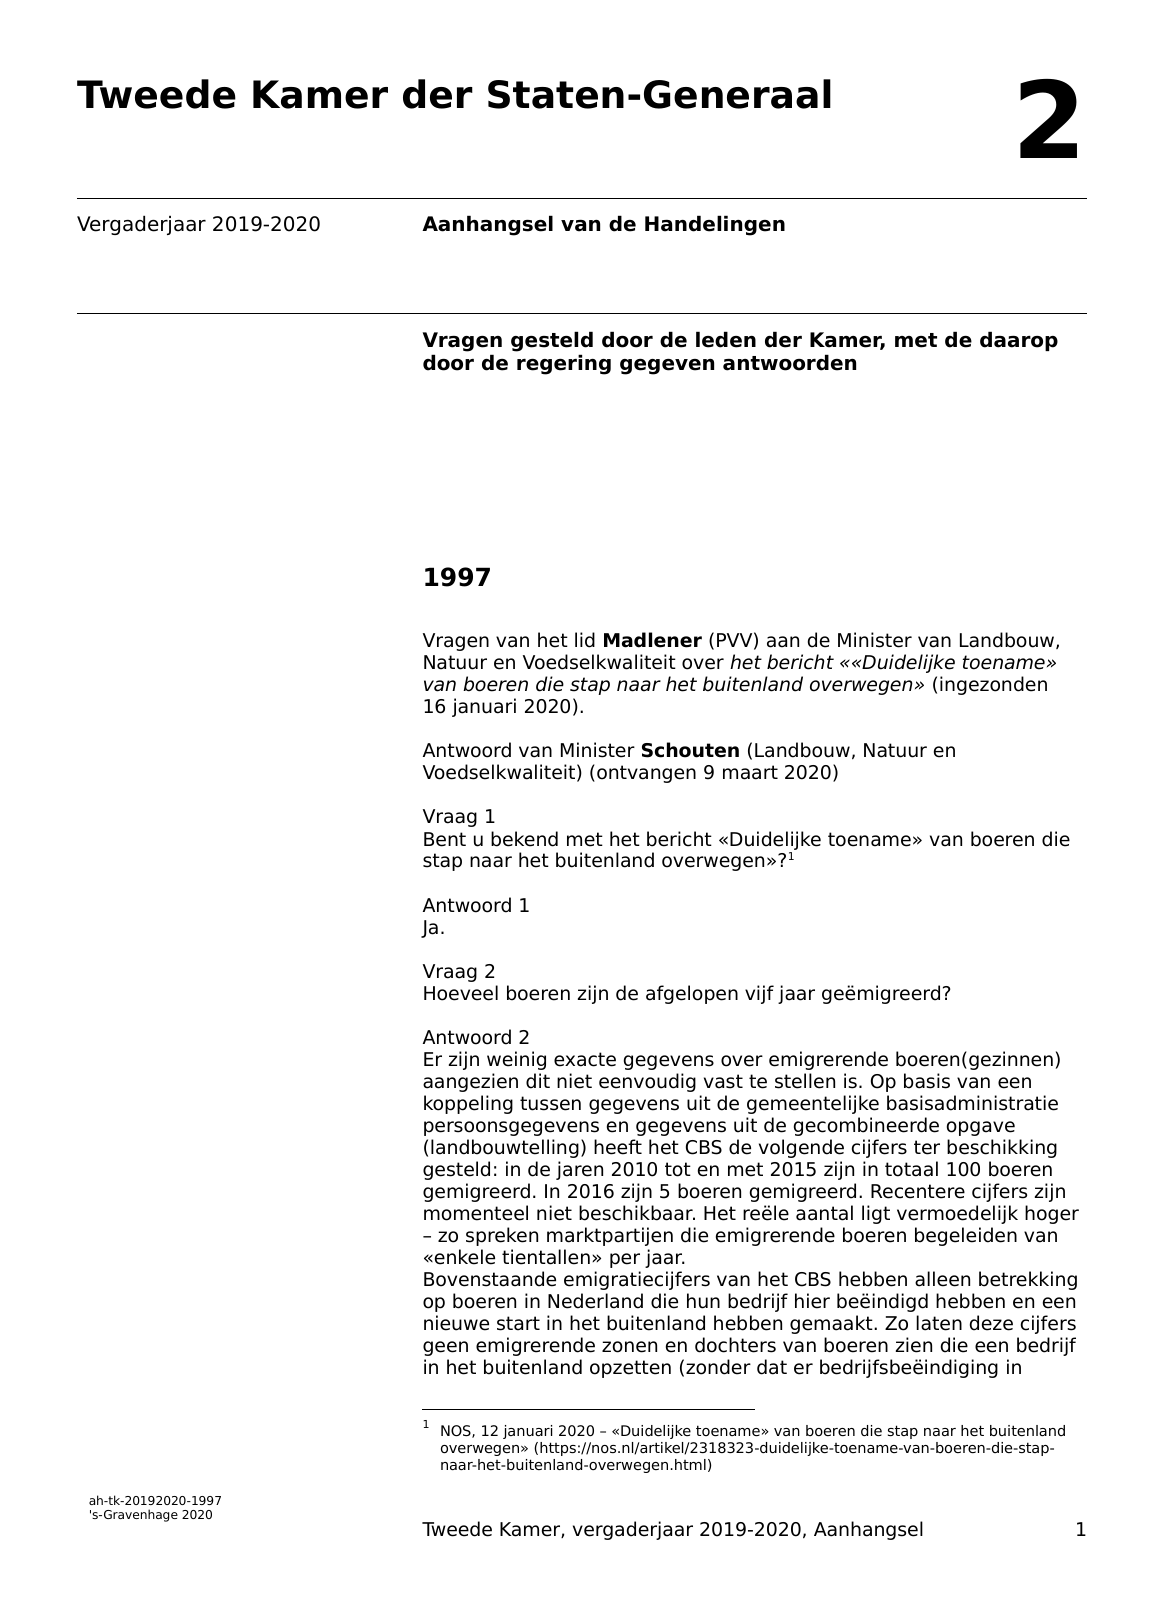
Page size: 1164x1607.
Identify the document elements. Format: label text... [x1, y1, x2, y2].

text Antwoord van Minister Schouten (Landbouw, Natuur en Voedselkwaliteit) (ontvangen 9 maart 2020) [422, 740, 1087, 784]
table_cell [77, 314, 422, 375]
text Antwoord 1 [422, 894, 1087, 917]
text Vraag 1 [422, 806, 1087, 828]
text Vraag 2 [422, 961, 1087, 983]
text Bent u bekend met het bericht «Duidelijke toename» van boeren die stap naar het buitenland overwegen»? [422, 828, 1087, 872]
table_header 2 [886, 59, 1087, 198]
text NOS, 12 januari 2020 – «Duidelijke toename» van boeren die stap naar het buitenland overwegen» (https://nos.nl/artikel/2318323-duidelijke-toename-van-boeren-die-stap-naar-het-buitenland-overwegen.html) [422, 1418, 1087, 1474]
table_cell Vergaderjaar 2019-2020 [77, 199, 422, 313]
text Hoeveel boeren zijn de afgelopen vijf jaar geëmigreerd? [422, 983, 1087, 1005]
text Ja. [422, 917, 1087, 938]
table_header Tweede Kamer der Staten-Generaal [77, 59, 886, 198]
text Vragen van het lid Madlener (PVV) aan de Minister van Landbouw, Natuur en Voedselkwaliteit over het bericht ««Duidelijke toename» van boeren die stap naar het buitenland overwegen» (ingezonden 16 januari 2020). [422, 630, 1087, 718]
text 1997 [422, 563, 1087, 592]
text Er zijn weinig exacte gegevens over emigrerende boeren(gezinnen) aangezien dit niet eenvoudig vast te stellen is. Op basis van een koppeling tussen gegevens uit de gemeentelijke basisadministratie persoonsgegevens en gegevens uit de gecombineerde opgave (landbouwtelling) heeft het CBS de volgende cijfers ter beschikking gesteld: in de jaren 2010 tot en met 2015 zijn in totaal 100 boeren gemigreerd. In 2016 zijn 5 boeren gemigreerd. Recentere cijfers zijn momenteel niet beschikbaar. Het reële aantal ligt vermoedelijk hoger – zo spreken marktpartijen die emigrerende boeren begeleiden van «enkele tientallen» per jaar. [422, 1049, 1087, 1269]
table_cell Aanhangsel van de Handelingen [422, 199, 1087, 313]
text 's-Gravenhage 2020 [88, 1508, 323, 1522]
table_cell Vragen gesteld door de leden der Kamer, met de daarop door de regering gegeven antwoorden [422, 314, 1087, 375]
text Bovenstaande emigratiecijfers van het CBS hebben alleen betrekking op boeren in Nederland die hun bedrijf hier beëindigd hebben en een nieuwe start in het buitenland hebben gemaakt. Zo laten deze cijfers geen emigrerende zonen en dochters van boeren zien die een bedrijf in het buitenland opzetten (zonder dat er bedrijfsbeëindiging in [422, 1269, 1087, 1378]
text ah-tk-20192020-1997 [88, 1494, 323, 1508]
text Antwoord 2 [422, 1027, 1087, 1049]
